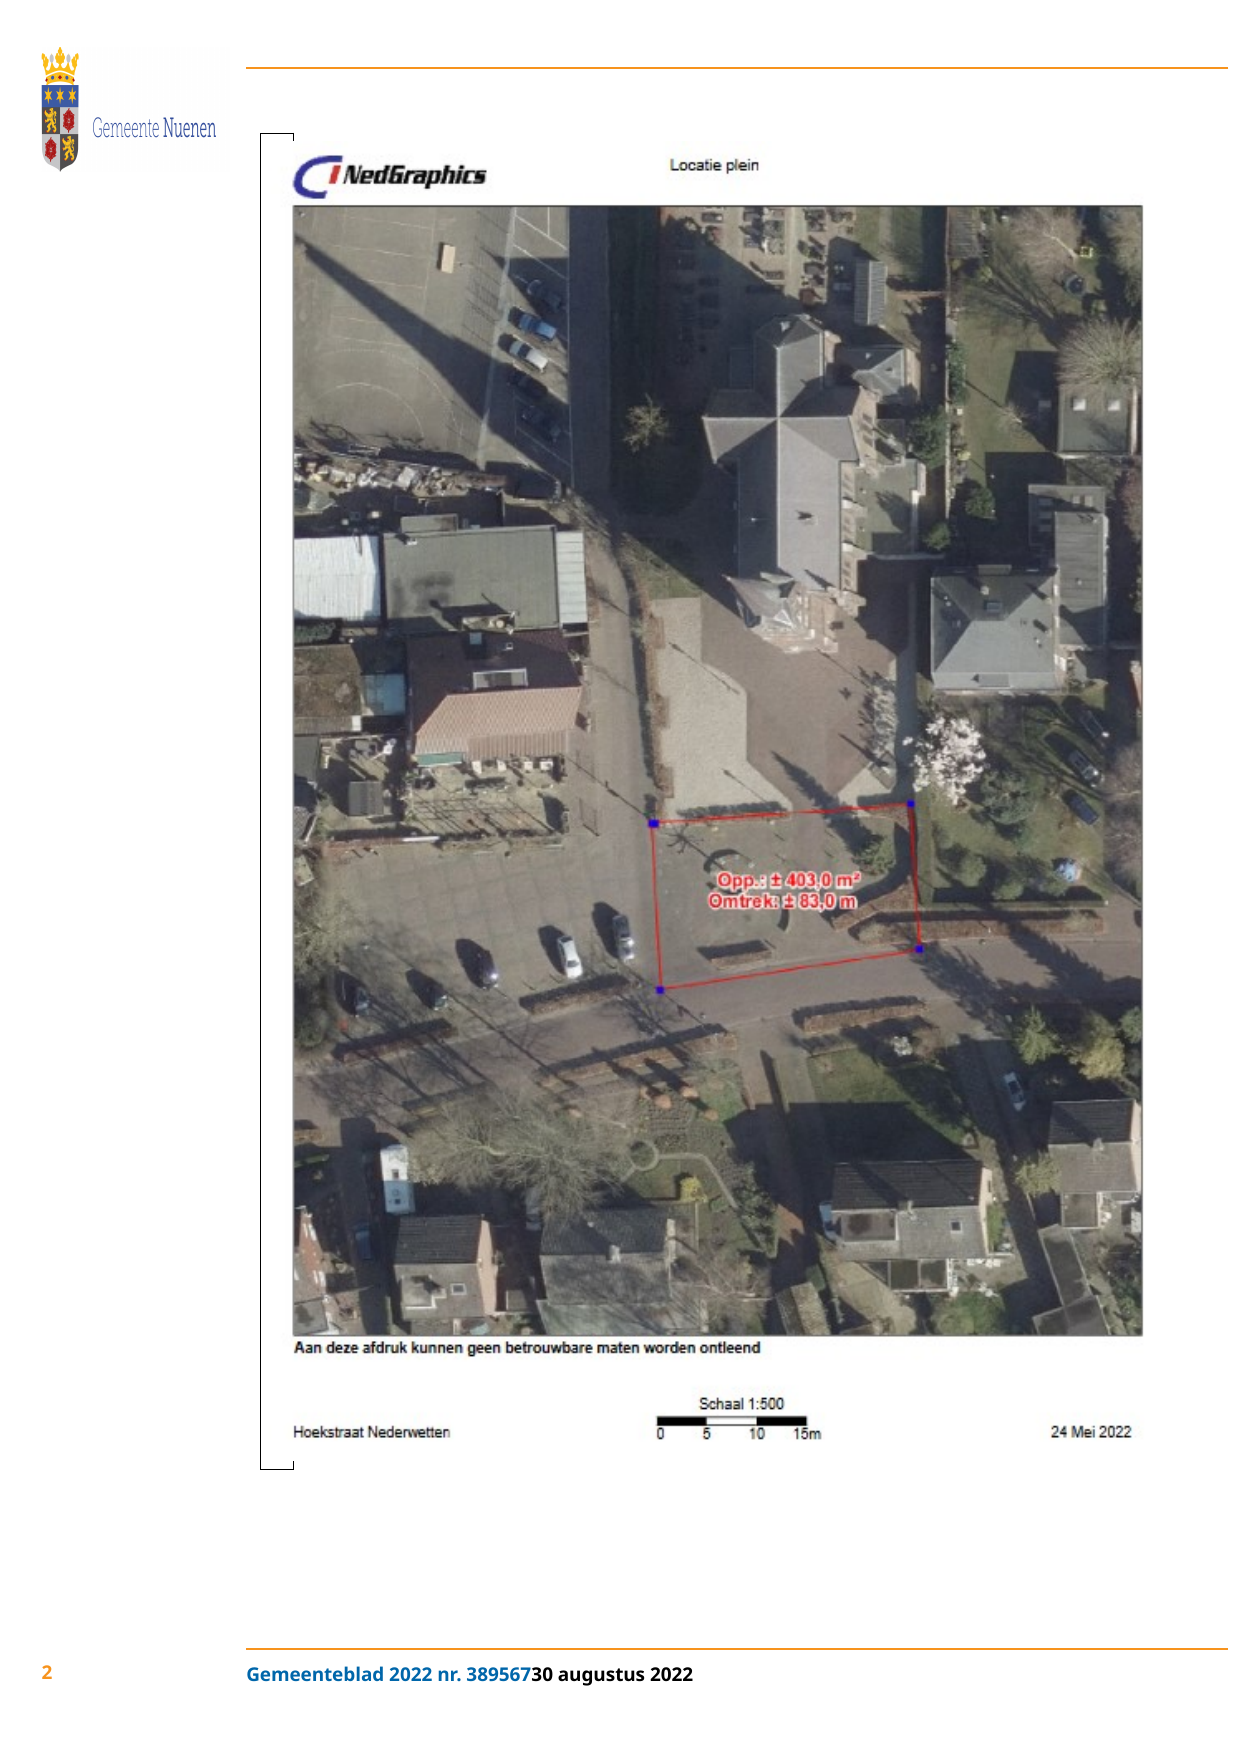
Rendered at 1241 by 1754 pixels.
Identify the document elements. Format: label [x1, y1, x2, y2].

picture [268, 141, 1173, 1461]
picture [41, 47, 231, 172]
